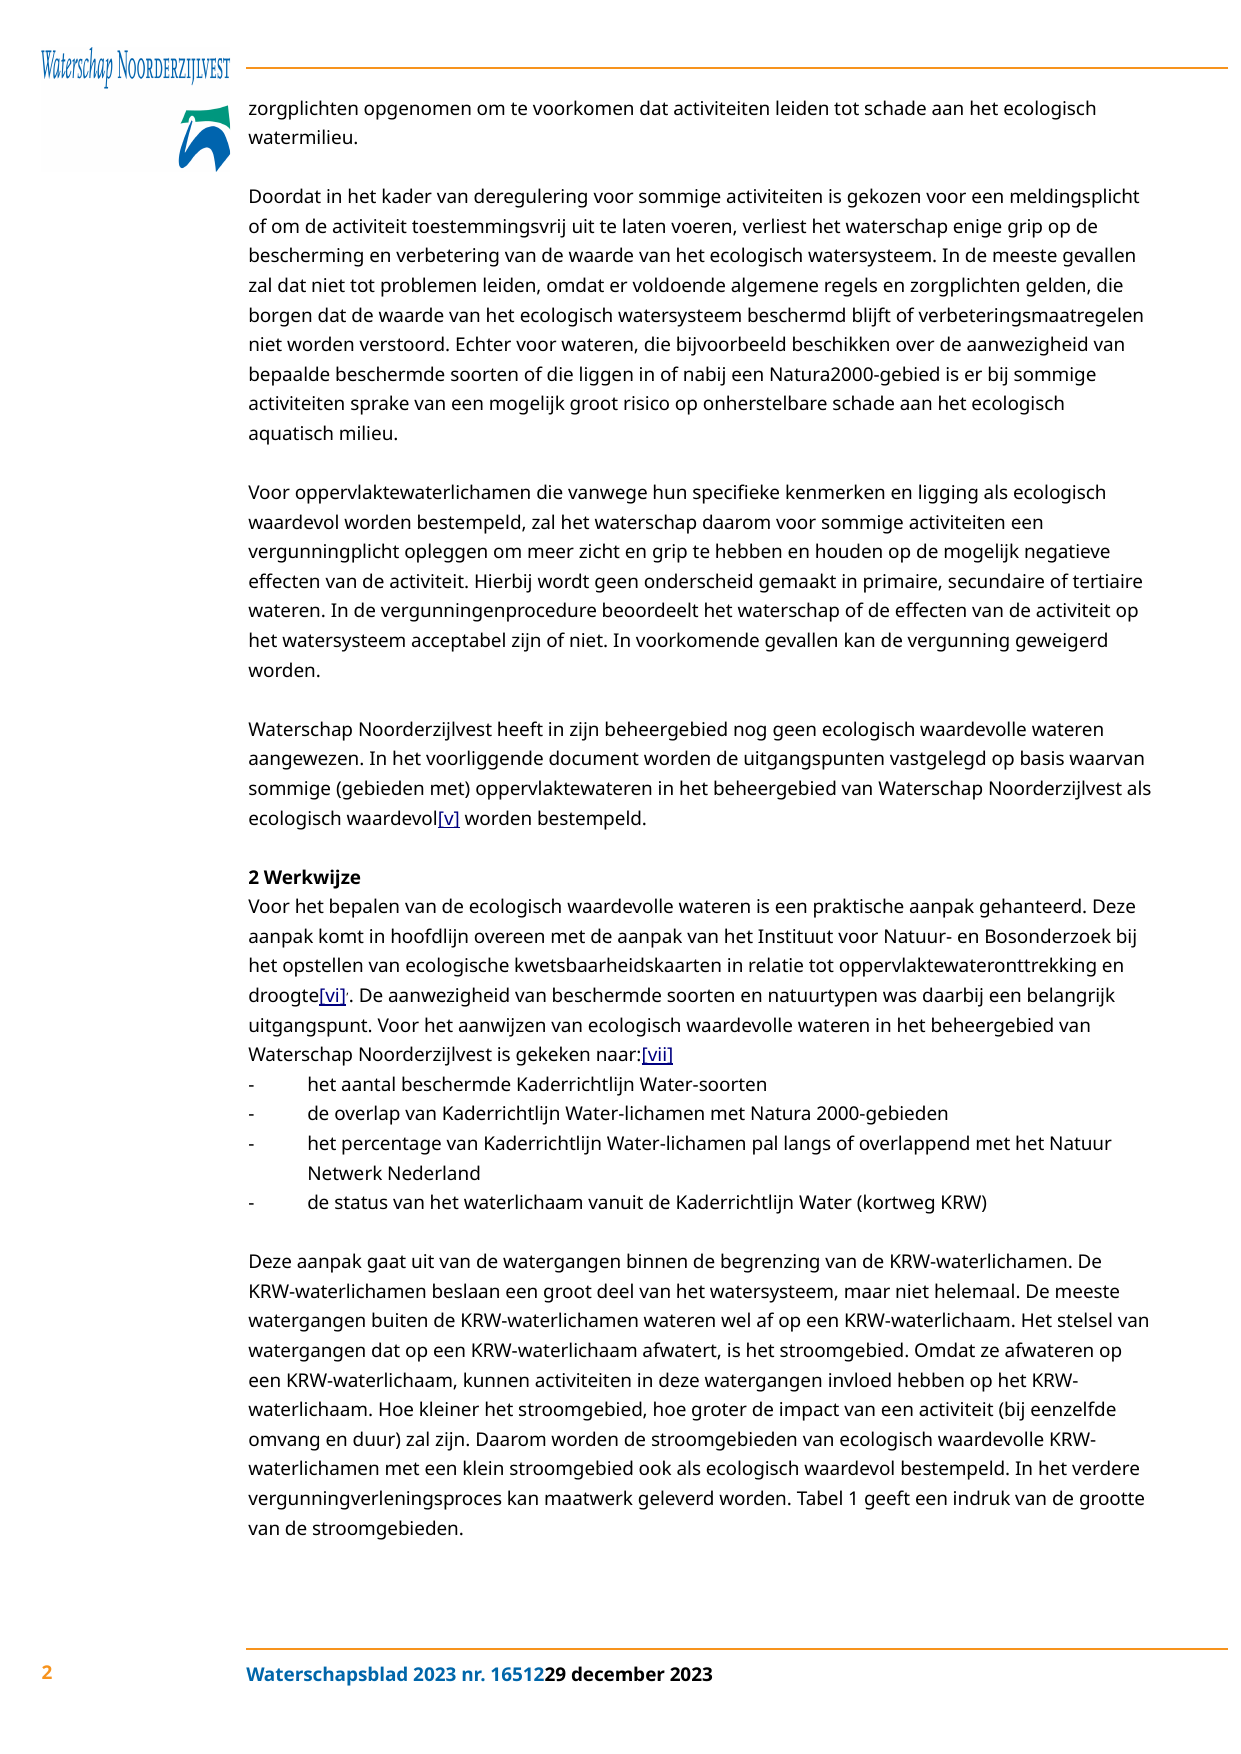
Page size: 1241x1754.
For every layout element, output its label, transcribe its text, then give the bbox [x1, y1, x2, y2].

text 2 Werkwijze [248, 864, 1152, 890]
list het aantal beschermde Kaderrichtlijn Water-soorten [248, 1071, 1152, 1097]
text Voor oppervlaktewaterlichamen die vanwege hun specifieke kenmerken en ligging als ecologisch waardevol worden bestempeld, zal het waterschap daarom voor sommige activiteiten een vergunningplicht opleggen om meer zicht en grip te hebben en houden op de mogelijk negatieve effecten van de activiteit. Hierbij wordt geen onderscheid gemaakt in primaire, secundaire of tertiaire wateren. In de vergunningenprocedure beoordeelt het waterschap of de effecten van de activiteit op het watersysteem acceptabel zijn of niet. In voorkomende gevallen kan de vergunning geweigerd worden. [248, 479, 1152, 683]
list de status van het waterlichaam vanuit de Kaderrichtlijn Water (kortweg KRW) [248, 1189, 1152, 1215]
text Waterschap Noorderzijlvest heeft in zijn beheergebied nog geen ecologisch waardevolle wateren aangewezen. In het voorliggende document worden de uitgangspunten vastgelegd op basis waarvan sommige (gebieden met) oppervlaktewateren in het beheergebied van Waterschap Noorderzijlvest als ecologisch waardevol[v] worden bestempeld. [248, 716, 1152, 831]
text Deze aanpak gaat uit van de watergangen binnen de begrenzing van de KRW-waterlichamen. De KRW-waterlichamen beslaan een groot deel van het watersysteem, maar niet helemaal. De meeste watergangen buiten de KRW-waterlichamen wateren wel af op een KRW-waterlichaam. Het stelsel van watergangen dat op een KRW-waterlichaam afwatert, is het stroomgebied. Omdat ze afwateren op een KRW-waterlichaam, kunnen activiteiten in deze watergangen invloed hebben op het KRW-waterlichaam. Hoe kleiner het stroomgebied, hoe groter de impact van een activiteit (bij eenzelfde omvang en duur) zal zijn. Daarom worden de stroomgebieden van ecologisch waardevolle KRW-waterlichamen met een klein stroomgebied ook als ecologisch waardevol bestempeld. In het verdere vergunningverleningsproces kan maatwerk geleverd worden. Tabel 1 geeft een indruk van de grootte van de stroomgebieden. [248, 1248, 1152, 1541]
list de overlap van Kaderrichtlijn Water-lichamen met Natura 2000-gebieden [248, 1101, 1152, 1126]
list het percentage van Kaderrichtlijn Water-lichamen pal langs of overlappend met het Natuur Netwerk Nederland [248, 1130, 1152, 1186]
text zorgplichten opgenomen om te voorkomen dat activiteiten leiden tot schade aan het ecologisch watermilieu. [248, 95, 1152, 150]
text Doordat in het kader van deregulering voor sommige activiteiten is gekozen voor een meldingsplicht of om de activiteit toestemmingsvrij uit te laten voeren, verliest het waterschap enige grip op de bescherming en verbetering van de waarde van het ecologisch watersysteem. In de meeste gevallen zal dat niet tot problemen leiden, omdat er voldoende algemene regels en zorgplichten gelden, die borgen dat de waarde van het ecologisch watersysteem beschermd blijft of verbeteringsmaatregelen niet worden verstoord. Echter voor wateren, die bijvoorbeeld beschikken over de aanwezigheid van bepaalde beschermde soorten of die liggen in of nabij een Natura2000-gebied is er bij sommige activiteiten sprake van een mogelijk groot risico op onherstelbare schade aan het ecologisch aquatisch milieu. [248, 183, 1152, 446]
text Voor het bepalen van de ecologisch waardevolle wateren is een praktische aanpak gehanteerd. Deze aanpak komt in hoofdlijn overeen met de aanpak van het Instituut voor Natuur- en Bosonderzoek bij het opstellen van ecologische kwetsbaarheidskaarten in relatie tot oppervlaktewateronttrekking en droogte[vi],. De aanwezigheid van beschermde soorten en natuurtypen was daarbij een belangrijk uitgangspunt. Voor het aanwijzen van ecologisch waardevolle wateren in het beheergebied van Waterschap Noorderzijlvest is gekeken naar:[vii] [248, 893, 1152, 1067]
picture [41, 47, 231, 172]
